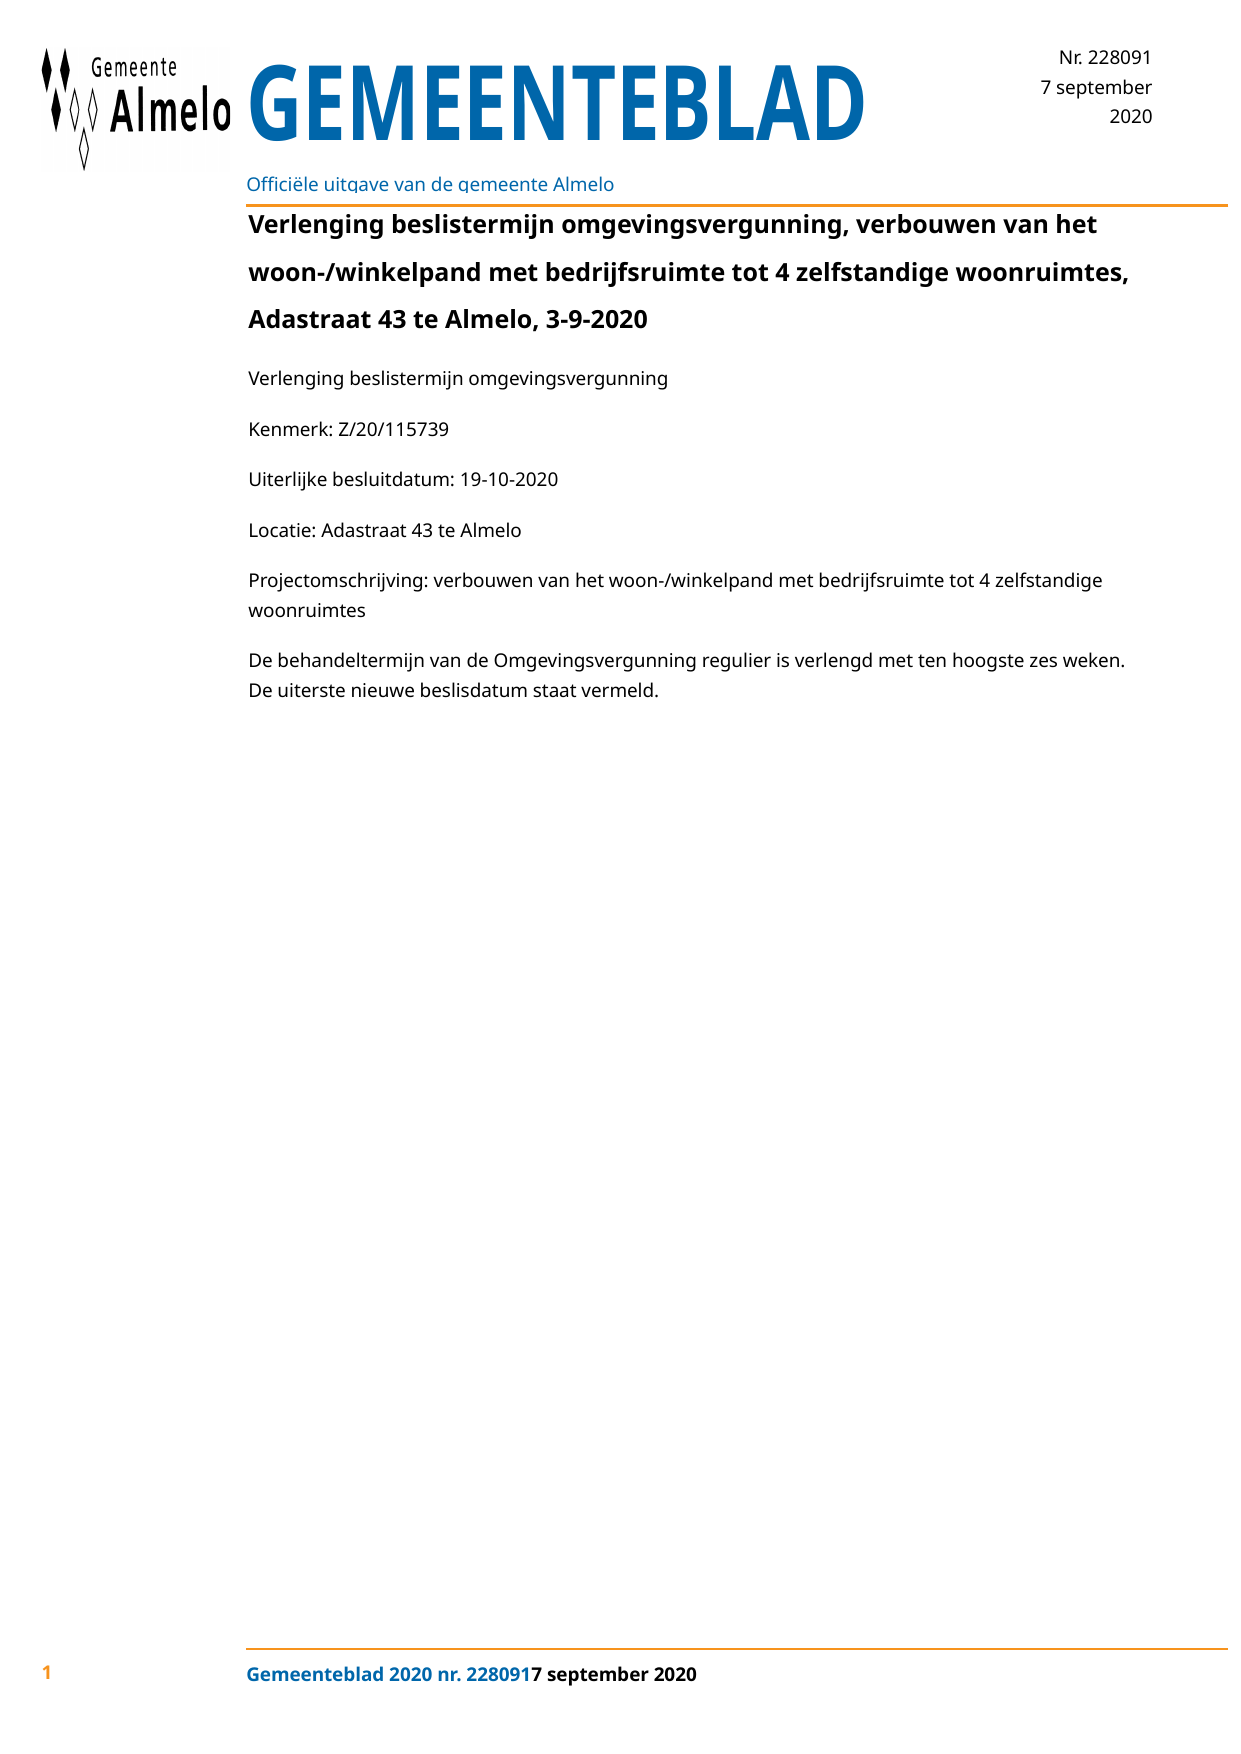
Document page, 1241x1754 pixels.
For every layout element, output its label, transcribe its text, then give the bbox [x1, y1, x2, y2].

text Verlenging beslistermijn omgevingsvergunning, verbouwen van het woon-/winkelpand met bedrijfsruimte tot 4 zelfstandige woonruimtes, Adastraat 43 te Almelo, 3-9-2020 [248, 207, 1152, 336]
text Verlenging beslistermijn omgevingsvergunning [248, 366, 1152, 391]
picture [41, 47, 231, 172]
text De behandeltermijn van de Omgevingsvergunning regulier is verlengd met ten hoogste zes weken. De uiterste nieuwe beslisdatum staat vermeld. [248, 647, 1152, 702]
text Locatie: Adastraat 43 te Almelo [248, 517, 1152, 542]
text Kenmerk: Z/20/115739 [248, 416, 1152, 442]
text Projectomschrijving: verbouwen van het woon-/winkelpand met bedrijfsruimte tot 4 zelfstandige woonruimtes [248, 567, 1152, 622]
text Uiterlijke besluitdatum: 19-10-2020 [248, 466, 1152, 492]
